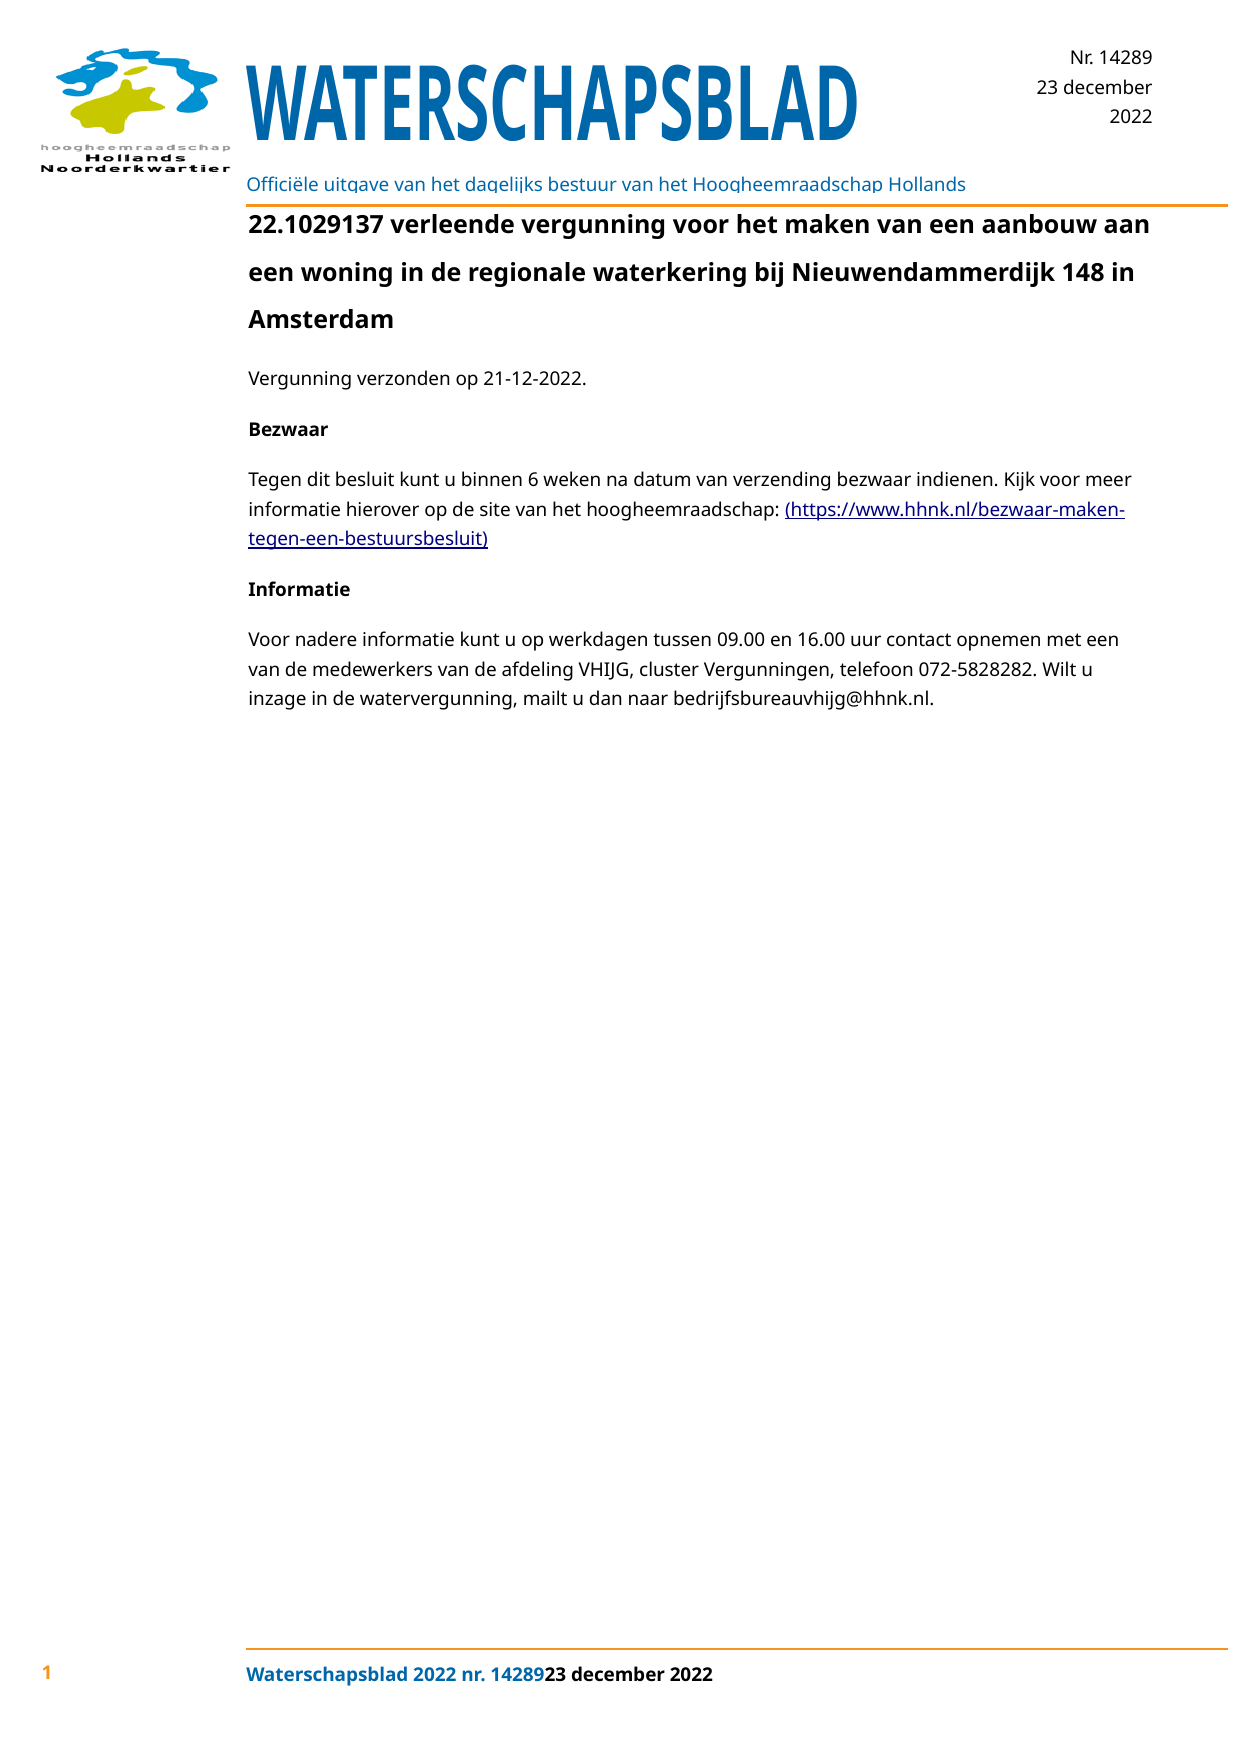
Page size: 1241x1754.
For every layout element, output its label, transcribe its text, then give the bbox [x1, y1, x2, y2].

text Voor nadere informatie kunt u op werkdagen tussen 09.00 en 16.00 uur contact opnemen met een van de medewerkers van de afdeling VHIJG, cluster Vergunningen, telefoon 072-5828282. Wilt u inzage in de watervergunning, mailt u dan naar bedrijfsbureauvhijg@hhnk.nl. [248, 626, 1152, 711]
text Vergunning verzonden op 21-12-2022. [248, 366, 1152, 391]
picture [41, 47, 231, 172]
text 22.1029137 verleende vergunning voor het maken van een aanbouw aan een woning in de regionale waterkering bij Nieuwendammerdijk 148 in Amsterdam [248, 207, 1152, 336]
text Informatie [248, 576, 1152, 602]
text Bezwaar [248, 416, 1152, 442]
text Tegen dit besluit kunt u binnen 6 weken na datum van verzending bezwaar indienen. Kijk voor meer informatie hierover op de site van het hoogheemraadschap: (https://www.hhnk.nl/bezwaar-maken-tegen-een-bestuursbesluit) [248, 466, 1152, 551]
